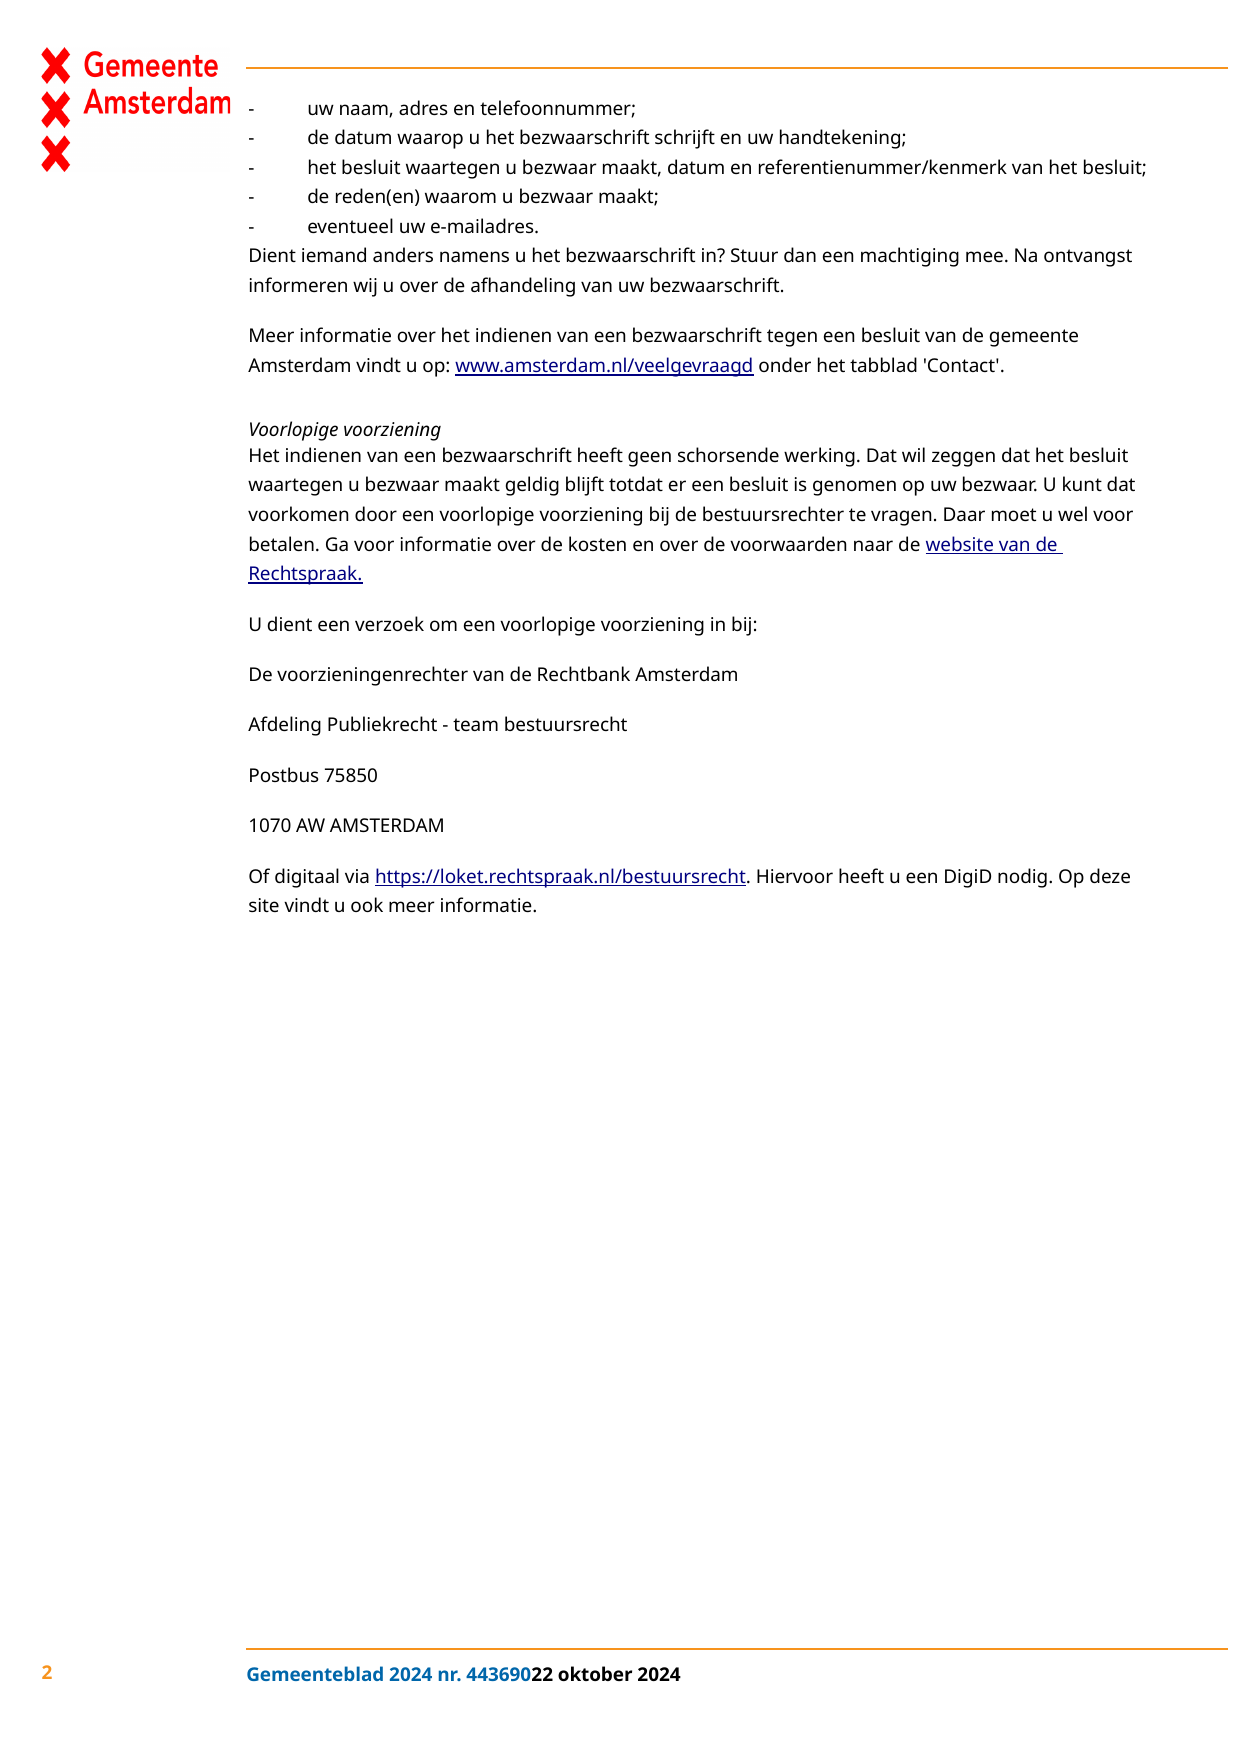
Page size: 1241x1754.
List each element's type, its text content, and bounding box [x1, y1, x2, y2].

list uw naam, adres en telefoonnummer; [248, 95, 1152, 121]
text Postbus 75850 [248, 762, 1152, 788]
text U dient een verzoek om een voorlopige voorziening in bij: [248, 611, 1152, 636]
text Het indienen van een bezwaarschrift heeft geen schorsende werking. Dat wil zeggen dat het besluit waartegen u bezwaar maakt geldig blijft totdat er een besluit is genomen op uw bezwaar. U kunt dat voorkomen door een voorlopige voorziening bij de bestuursrechter te vragen. Daar moet u wel voor betalen. Ga voor informatie over de kosten en over de voorwaarden naar de website van de Rechtspraak. [248, 442, 1152, 586]
list eventueel uw e-mailadres. [248, 213, 1152, 239]
list de reden(en) waarom u bezwaar maakt; [248, 183, 1152, 209]
text De voorzieningenrechter van de Rechtbank Amsterdam [248, 661, 1152, 687]
list de datum waarop u het bezwaarschrift schrijft en uw handtekening; [248, 124, 1152, 150]
text Afdeling Publiekrecht - team bestuursrecht [248, 712, 1152, 737]
text Of digitaal via https://loket.rechtspraak.nl/bestuursrecht. Hiervoor heeft u een DigiD nodig. Op deze site vindt u ook meer informatie. [248, 863, 1152, 918]
list het besluit waartegen u bezwaar maakt, datum en referentienummer/kenmerk van het besluit; [248, 154, 1152, 180]
text Meer informatie over het indienen van een bezwaarschrift tegen een besluit van de gemeente Amsterdam vindt u op: www.amsterdam.nl/veelgevraagd onder het tabblad 'Contact'. [248, 323, 1152, 378]
text 1070 AW AMSTERDAM [248, 812, 1152, 838]
picture [41, 47, 231, 172]
text Voorlopige voorziening [248, 416, 1152, 442]
text Dient iemand anders namens u het bezwaarschrift in? Stuur dan een machtiging mee. Na ontvangst informeren wij u over de afhandeling van uw bezwaarschrift. [248, 243, 1152, 298]
